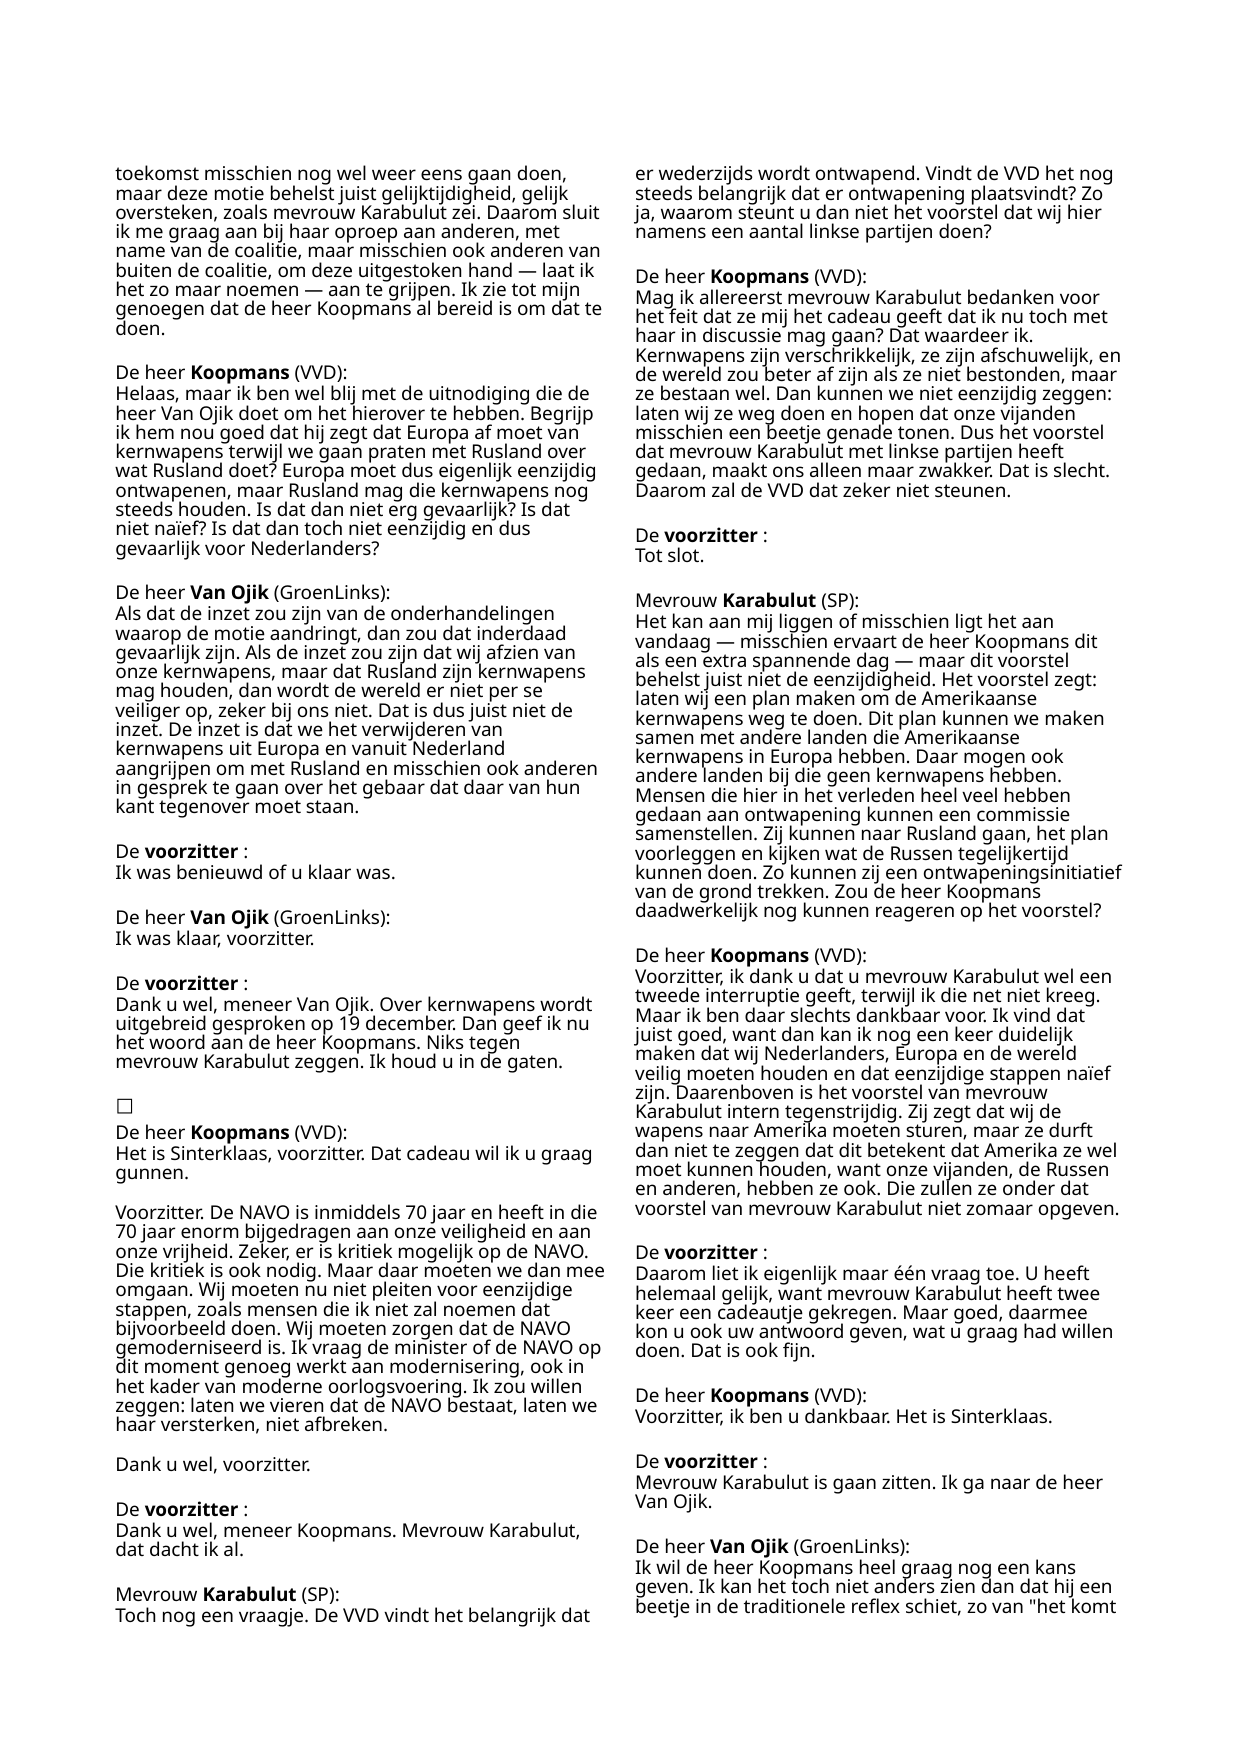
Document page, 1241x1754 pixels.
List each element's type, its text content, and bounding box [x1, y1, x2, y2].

text Als dat de inzet zou zijn van de onderhandelingen waarop de motie aandringt, dan zou dat inderdaad gevaarlijk zijn. Als de inzet zou zijn dat wij afzien van onze kernwapens, maar dat Rusland zijn kernwapens mag houden, dan wordt de wereld er niet per se veiliger op, zeker bij ons niet. Dat is dus juist niet de inzet. De inzet is dat we het verwijderen van kernwapens uit Europa en vanuit Nederland aangrijpen om met Rusland en misschien ook anderen in gesprek te gaan over het gebaar dat daar van hun kant tegenover moet staan. [115, 605, 605, 817]
text Ik wil de heer Koopmans heel graag nog een kans geven. Ik kan het toch niet anders zien dan dat hij een beetje in de traditionele reflex schiet, zo van "het komt [635, 1559, 1125, 1617]
text De voorzitter : [115, 970, 605, 996]
text er wederzijds wordt ontwapend. Vindt de VVD het nog steeds belangrijk dat er ontwapening plaatsvindt? Zo ja, waarom steunt u dan niet het voorstel dat wij hier namens een aantal linkse partijen doen? [635, 165, 1125, 242]
text Mag ik allereerst mevrouw Karabulut bedanken voor het feit dat ze mij het cadeau geeft dat ik nu toch met haar in discussie mag gaan? Dat waardeer ik. Kernwapens zijn verschrikkelijk, ze zijn afschuwelijk, en de wereld zou beter af zijn als ze niet bestonden, maar ze bestaan wel. Dan kunnen we niet eenzijdig zeggen: laten wij ze weg doen en hopen dat onze vijanden misschien een beetje genade tonen. Dus het voorstel dat mevrouw Karabulut met linkse partijen heeft gedaan, maakt ons alleen maar zwakker. Dat is slecht. Daarom zal de VVD dat zeker niet steunen. [635, 289, 1125, 501]
text Het kan aan mij liggen of misschien ligt het aan vandaag — misschien ervaart de heer Koopmans dit als een extra spannende dag — maar dit voorstel behelst juist niet de eenzijdigheid. Het voorstel zegt: laten wij een plan maken om de Amerikaanse kernwapens weg te doen. Dit plan kunnen we maken samen met andere landen die Amerikaanse kernwapens in Europa hebben. Daar mogen ook andere landen bij die geen kernwapens hebben. Mensen die hier in het verleden heel veel hebben gedaan aan ontwapening kunnen een commissie samenstellen. Zij kunnen naar Rusland gaan, het plan voorleggen en kijken wat de Russen tegelijkertijd kunnen doen. Zo kunnen zij een ontwapeningsinitiatief van de grond trekken. Zou de heer Koopmans daadwerkelijk nog kunnen reageren op het voorstel? [635, 613, 1125, 922]
text De heer Koopmans (VVD): [635, 942, 1125, 968]
text ⬜ [115, 1093, 605, 1119]
text Het is Sinterklaas, voorzitter. Dat cadeau wil ik u graag gunnen. [115, 1145, 605, 1183]
text De voorzitter : [115, 1496, 605, 1522]
text De heer Koopmans (VVD): [635, 263, 1125, 289]
text Mevrouw Karabulut (SP): [635, 588, 1125, 613]
text De heer Van Ojik (GroenLinks): [635, 1533, 1125, 1559]
text Voorzitter. De NAVO is inmiddels 70 jaar en heeft in die 70 jaar enorm bijgedragen aan onze veiligheid en aan onze vrijheid. Zeker, er is kritiek mogelijk op de NAVO. Die kritiek is ook nodig. Maar daar moeten we dan mee omgaan. Wij moeten nu niet pleiten voor eenzijdige stappen, zoals mensen die ik niet zal noemen dat bijvoorbeeld doen. Wij moeten zorgen dat de NAVO gemoderniseerd is. Ik vraag de minister of de NAVO op dit moment genoeg werkt aan modernisering, ook in het kader van moderne oorlogsvoering. Ik zou willen zeggen: laten we vieren dat de NAVO bestaat, laten we haar versterken, niet afbreken. [115, 1204, 605, 1435]
text Dank u wel, voorzitter. [115, 1456, 605, 1475]
text Daarom liet ik eigenlijk maar één vraag toe. U heeft helemaal gelijk, want mevrouw Karabulut heeft twee keer een cadeautje gekregen. Maar goed, daarmee kon u ook uw antwoord geven, wat u graag had willen doen. Dat is ook fijn. [635, 1265, 1125, 1362]
text De heer Koopmans (VVD): [115, 359, 605, 385]
text De voorzitter : [635, 1239, 1125, 1265]
text De heer Koopmans (VVD): [635, 1382, 1125, 1408]
text De voorzitter : [635, 1448, 1125, 1474]
text Voorzitter, ik ben u dankbaar. Het is Sinterklaas. [635, 1408, 1125, 1427]
text Dank u wel, meneer Van Ojik. Over kernwapens wordt uitgebreid gesproken op 19 december. Dan geef ik nu het woord aan de heer Koopmans. Niks tegen mevrouw Karabulut zeggen. Ik houd u in de gaten. [115, 996, 605, 1073]
text De voorzitter : [635, 522, 1125, 547]
text Tot slot. [635, 547, 1125, 567]
text Ik was klaar, voorzitter. [115, 930, 605, 949]
text De voorzitter : [115, 838, 605, 864]
text Mevrouw Karabulut is gaan zitten. Ik ga naar de heer Van Ojik. [635, 1474, 1125, 1513]
text toekomst misschien nog wel weer eens gaan doen, maar deze motie behelst juist gelijktijdigheid, gelijk oversteken, zoals mevrouw Karabulut zei. Daarom sluit ik me graag aan bij haar oproep aan anderen, met name van de coalitie, maar misschien ook anderen van buiten de coalitie, om deze uitgestoken hand — laat ik het zo maar noemen — aan te grijpen. Ik zie tot mijn genoegen dat de heer Koopmans al bereid is om dat te doen. [115, 165, 605, 339]
text Ik was benieuwd of u klaar was. [115, 864, 605, 883]
text Helaas, maar ik ben wel blij met de uitnodiging die de heer Van Ojik doet om het hierover te hebben. Begrijp ik hem nou goed dat hij zegt dat Europa af moet van kernwapens terwijl we gaan praten met Rusland over wat Rusland doet? Europa moet dus eigenlijk eenzijdig ontwapenen, maar Rusland mag die kernwapens nog steeds houden. Is dat dan niet erg gevaarlijk? Is dat niet naïef? Is dat dan toch niet eenzijdig en dus gevaarlijk voor Nederlanders? [115, 385, 605, 559]
text De heer Koopmans (VVD): [115, 1119, 605, 1145]
text Toch nog een vraagje. De VVD vindt het belangrijk dat [115, 1607, 605, 1626]
text De heer Van Ojik (GroenLinks): [115, 579, 605, 605]
text Mevrouw Karabulut (SP): [115, 1581, 605, 1607]
text De heer Van Ojik (GroenLinks): [115, 904, 605, 930]
text Dank u wel, meneer Koopmans. Mevrouw Karabulut, dat dacht ik al. [115, 1522, 605, 1561]
text Voorzitter, ik dank u dat u mevrouw Karabulut wel een tweede interruptie geeft, terwijl ik die net niet kreeg. Maar ik ben daar slechts dankbaar voor. Ik vind dat juist goed, want dan kan ik nog een keer duidelijk maken dat wij Nederlanders, Europa en de wereld veilig moeten houden en dat eenzijdige stappen naïef zijn. Daarenboven is het voorstel van mevrouw Karabulut intern tegenstrijdig. Zij zegt dat wij de wapens naar Amerika moeten sturen, maar ze durft dan niet te zeggen dat dit betekent dat Amerika ze wel moet kunnen houden, want onze vijanden, de Russen en anderen, hebben ze ook. Die zullen ze onder dat voorstel van mevrouw Karabulut niet zomaar opgeven. [635, 968, 1125, 1219]
